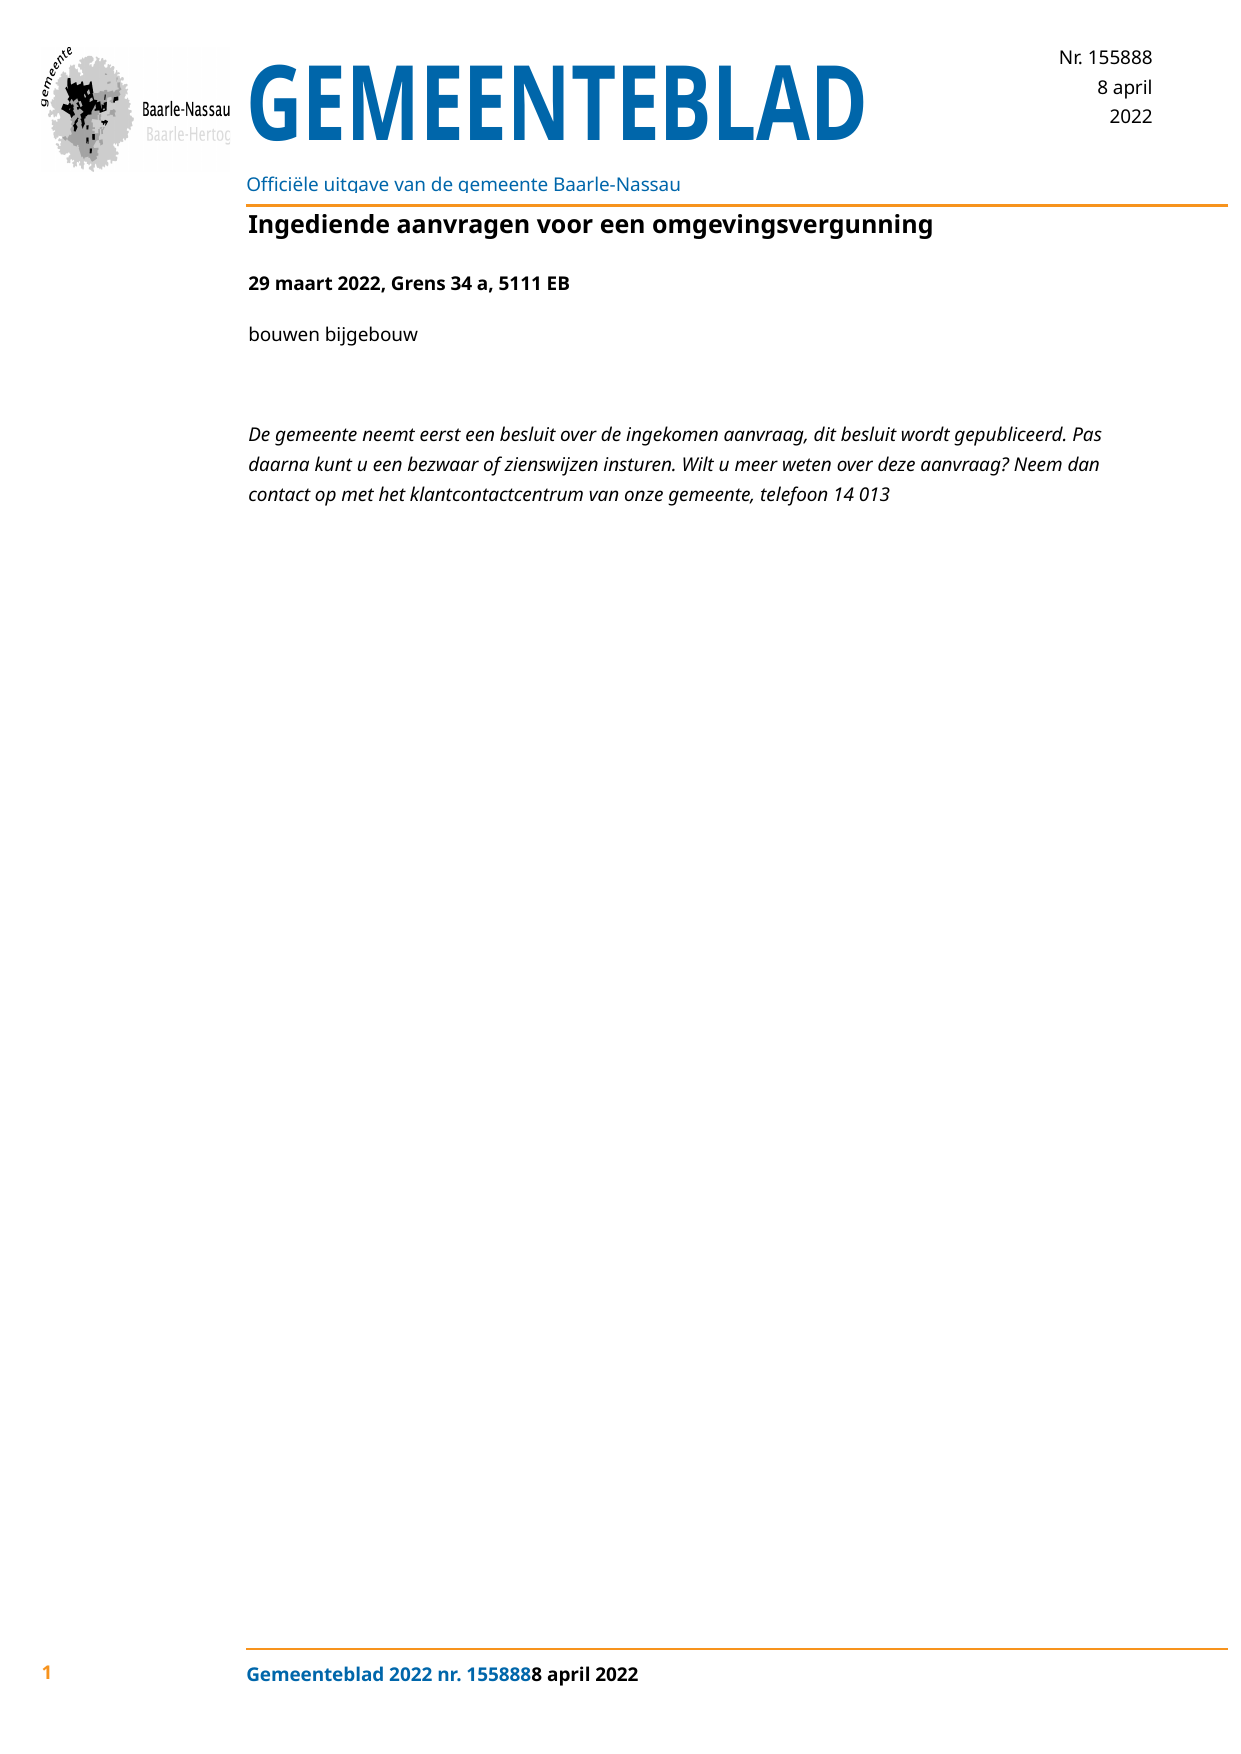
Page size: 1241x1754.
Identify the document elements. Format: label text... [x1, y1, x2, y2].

text Ingediende aanvragen voor een omgevingsvergunning [248, 207, 1152, 241]
text De gemeente neemt eerst een besluit over de ingekomen aanvraag, dit besluit wordt gepubliceerd. Pas daarna kunt u een bezwaar of zienswijzen insturen. Wilt u meer weten over deze aanvraag? Neem dan contact op met het klantcontactcentrum van onze gemeente, telefoon 14 013 [248, 422, 1152, 506]
picture [41, 47, 231, 172]
text bouwen bijgebouw [248, 321, 1152, 346]
text 29 maart 2022, Grens 34 a, 5111 EB [248, 270, 1152, 296]
